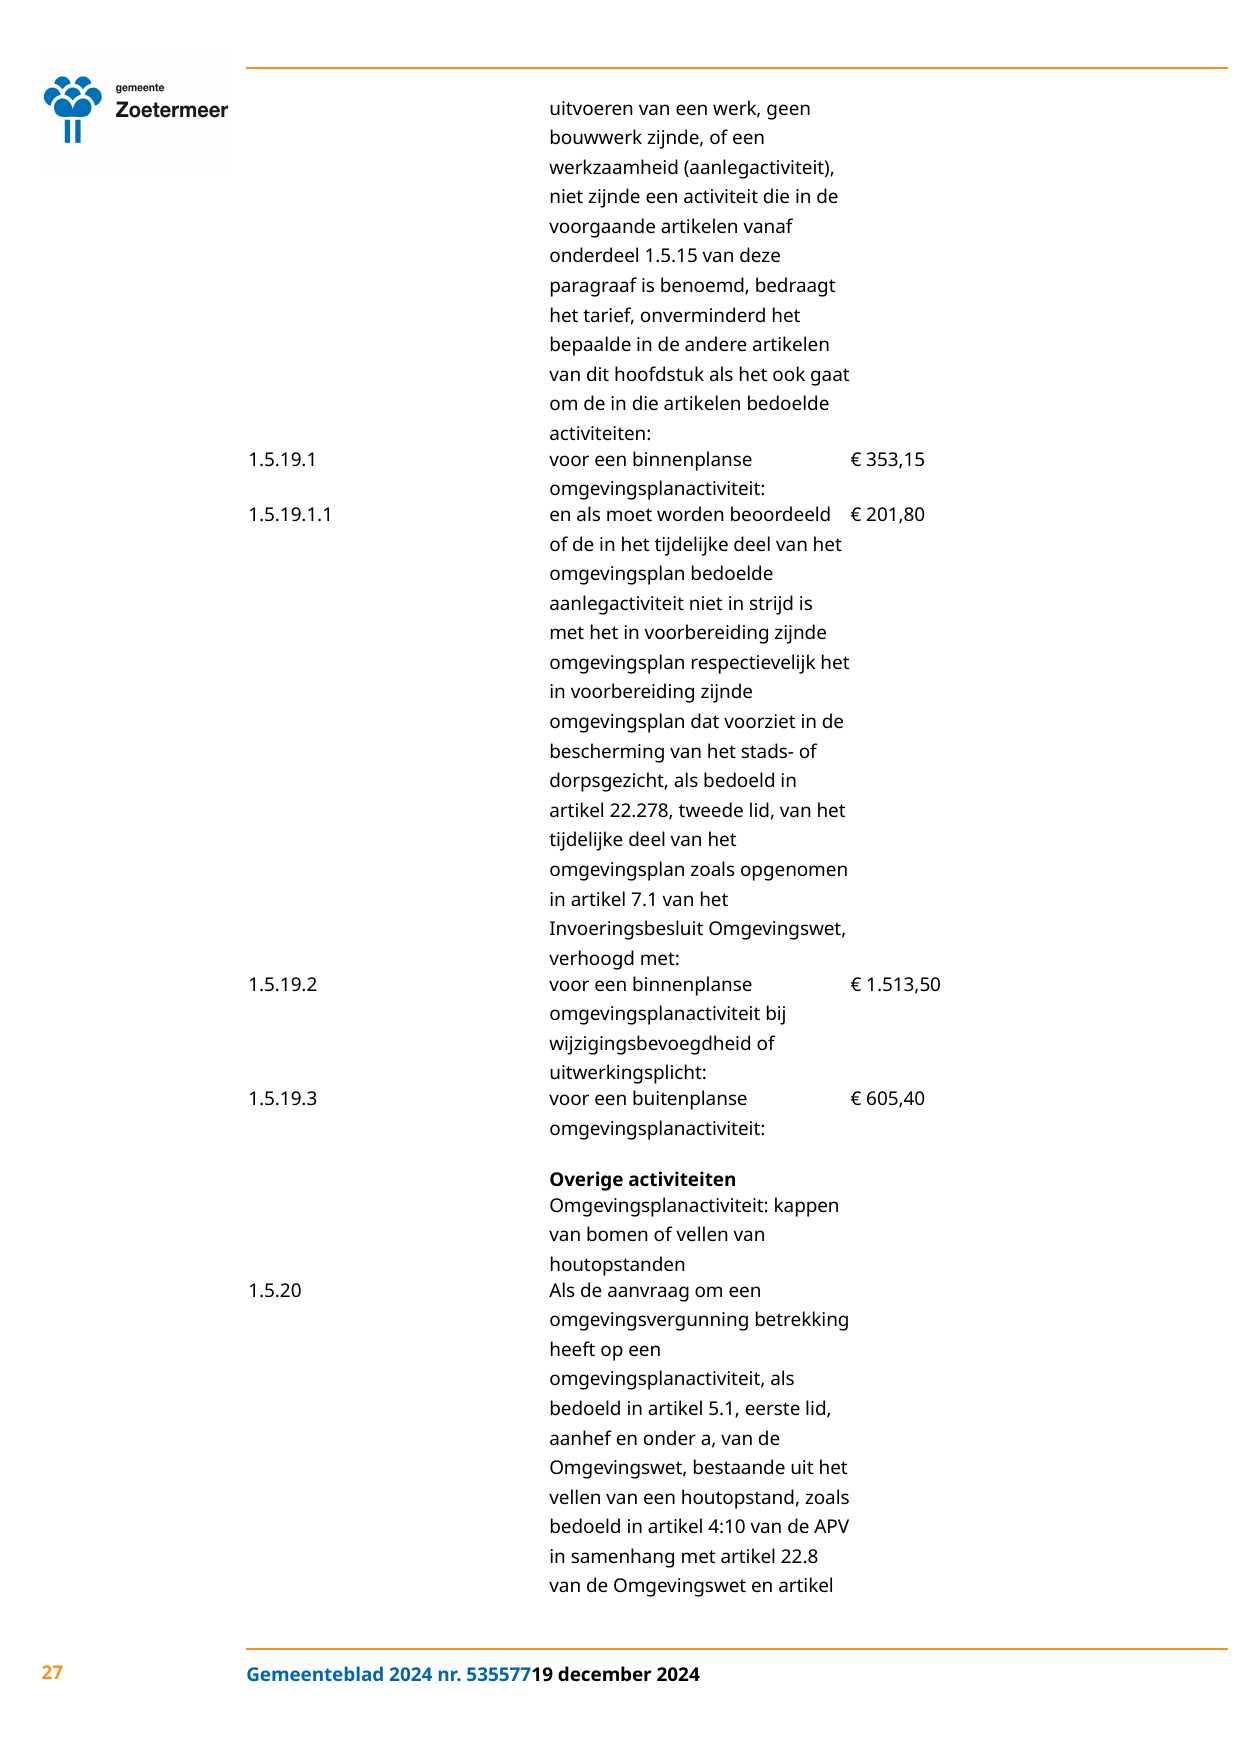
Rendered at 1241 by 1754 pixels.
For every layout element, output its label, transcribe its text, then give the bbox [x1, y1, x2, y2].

table_cell voor een binnenplanse omgevingsplanactiviteit bij wijzigingsbevoegdheid of uitwerkingsplicht: [549, 971, 850, 1085]
table_cell [248, 1192, 549, 1277]
table_cell voor een binnenplanse omgevingsplanactiviteit: [549, 446, 850, 501]
table_cell 1.5.19.3 [248, 1085, 549, 1141]
table_cell 1.5.19.1.1 [248, 501, 549, 971]
table_cell 1.5.20 [248, 1277, 549, 1598]
table_cell [850, 1277, 1152, 1598]
table_cell € 201,80 [850, 501, 1152, 971]
table_cell voor een buitenplanse omgevingsplanactiviteit: [549, 1085, 850, 1141]
table_cell [248, 1141, 549, 1166]
table_cell € 1.513,50 [850, 971, 1152, 1085]
table_cell Omgevingsplanactiviteit: kappen van bomen of vellen van houtopstanden [549, 1192, 850, 1277]
table_cell 1.5.19.2 [248, 971, 549, 1085]
table_cell Als de aanvraag om een omgevingsvergunning betrekking heeft op een omgevingsplanactiviteit, als bedoeld in artikel 5.1, eerste lid, aanhef en onder a, van de Omgevingswet, bestaande uit het vellen van een houtopstand, zoals bedoeld in artikel 4:10 van de APV in samenhang met artikel 22.8 van de Omgevingswet en artikel [549, 1277, 850, 1598]
table_cell [850, 1166, 1152, 1192]
picture [41, 47, 231, 172]
table_cell en als moet worden beoordeeld of de in het tijdelijke deel van het omgevingsplan bedoelde aanlegactiviteit niet in strijd is met het in voorbereiding zijnde omgevingsplan respectievelijk het in voorbereiding zijnde omgevingsplan dat voorziet in de bescherming van het stads- of dorpsgezicht, als bedoeld in artikel 22.278, tweede lid, van het tijdelijke deel van het omgevingsplan zoals opgenomen in artikel 7.1 van het Invoeringsbesluit Omgevingswet, verhoogd met: [549, 501, 850, 971]
table_cell [549, 1141, 850, 1166]
table_cell uitvoeren van een werk, geen bouwwerk zijnde, of een werkzaamheid (aanlegactiviteit), niet zijnde een activiteit die in de voorgaande artikelen vanaf onderdeel 1.5.15 van deze paragraaf is benoemd, bedraagt het tarief, onverminderd het bepaalde in de andere artikelen van dit hoofdstuk als het ook gaat om de in die artikelen bedoelde activiteiten: [549, 95, 850, 446]
table_cell [850, 95, 1152, 446]
table_cell [248, 1166, 549, 1192]
table_cell € 605,40 [850, 1085, 1152, 1141]
table_cell Overige activiteiten [549, 1166, 850, 1192]
table_cell 1.5.19.1 [248, 446, 549, 501]
table_cell [850, 1192, 1152, 1277]
table_cell [850, 1141, 1152, 1166]
table_cell [248, 95, 549, 446]
table_cell € 353,15 [850, 446, 1152, 501]
